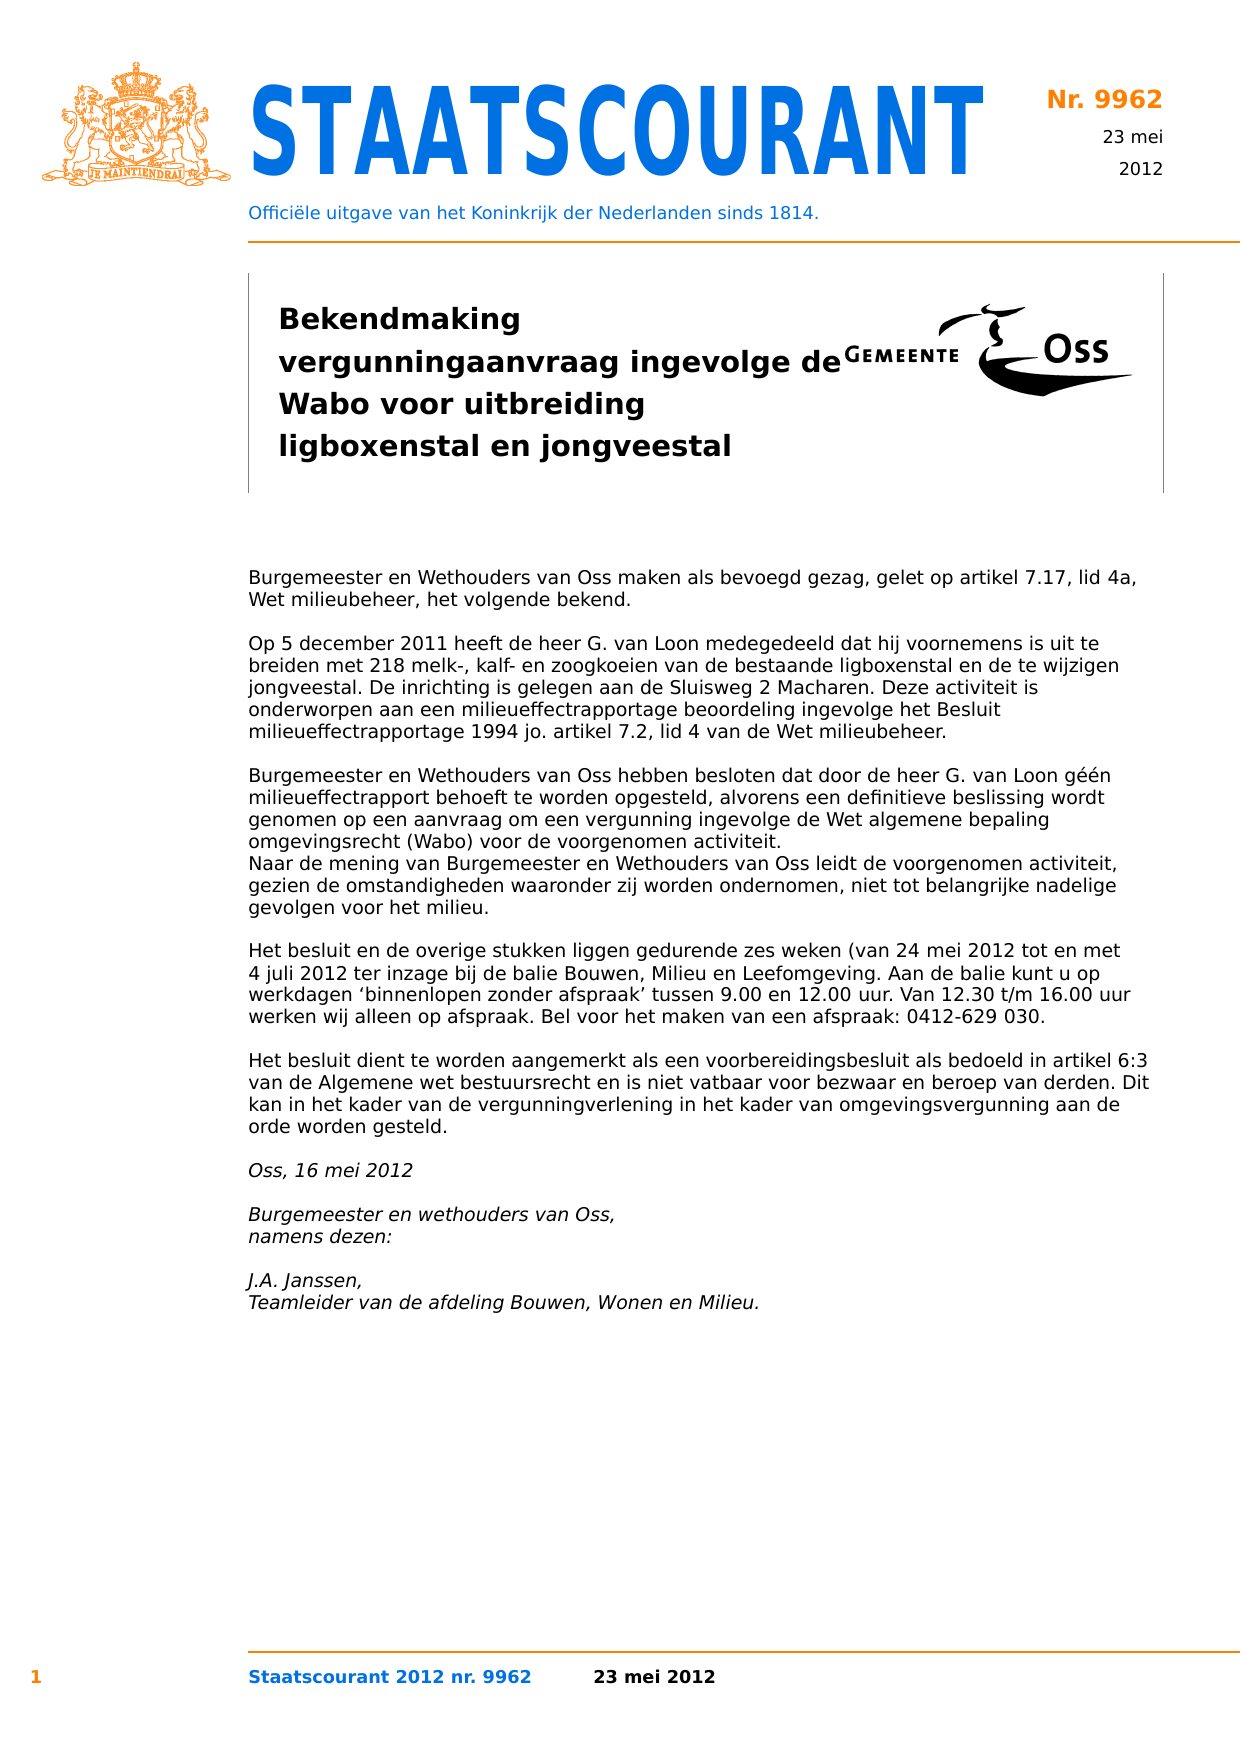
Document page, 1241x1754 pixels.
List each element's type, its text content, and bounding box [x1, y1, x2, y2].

picture [41, 62, 231, 186]
text Burgemeester en Wethouders van Oss maken als bevoegd gezag, gelet op artikel 7.17, lid 4a, Wet milieubeheer, het volgende bekend. [248, 567, 1163, 611]
table_cell Officiële uitgave van het Koninkrijk der Nederlanden sinds 1814. [248, 203, 1240, 241]
text Het besluit dient te worden aangemerkt als een voorbereidingsbesluit als bedoeld in artikel 6:3 van de Algemene wet bestuursrecht en is niet vatbaar voor bezwaar en beroep van derden. Dit kan in het kader van de vergunningverlening in het kader van omgevingsvergunning aan de orde worden gesteld. [248, 1050, 1163, 1138]
picture [844, 302, 1134, 397]
table_header STAATSCOURANT [248, 62, 998, 203]
table_cell 23 mei [998, 121, 1240, 153]
subtitle Bekendmaking vergunningaanvraag ingevolge de Wabo voor uitbreiding ligboxenstal en jongveestal [249, 273, 1163, 493]
text Burgemeester en Wethouders van Oss hebben besloten dat door de heer G. van Loon géén milieueffectrapport behoeft te worden opgesteld, alvorens een definitieve beslissing wordt genomen op een aanvraag om een vergunning ingevolge de Wet algemene bepaling omgevingsrecht (Wabo) voor de voorgenomen activiteit. [248, 765, 1163, 853]
table_header Nr. 9962 [998, 62, 1240, 121]
text Burgemeester en wethouders van Oss, namens dezen: J.A. Janssen, Teamleider van de afdeling Bouwen, Wonen en Milieu. [248, 1204, 1163, 1314]
table_cell 2012 [998, 153, 1240, 203]
text Op 5 december 2011 heeft de heer G. van Loon medegedeeld dat hij voornemens is uit te breiden met 218 melk-, kalf- en zoogkoeien van de bestaande ligboxenstal en de te wijzigen jongveestal. De inrichting is gelegen aan de Sluisweg 2 Macharen. Deze activiteit is onderworpen aan een milieueffectrapportage beoordeling ingevolge het Besluit milieueffectrapportage 1994 jo. artikel 7.2, lid 4 van de Wet milieubeheer. [248, 633, 1163, 743]
text Het besluit en de overige stukken liggen gedurende zes weken (van 24 mei 2012 tot en met 4 juli 2012 ter inzage bij de balie Bouwen, Milieu en Leefomgeving. Aan de balie kunt u op werkdagen ‘binnenlopen zonder afspraak’ tussen 9.00 en 12.00 uur. Van 12.30 t/m 16.00 uur werken wij alleen op afspraak. Bel voor het maken van een afspraak: 0412-629 030. [248, 940, 1163, 1028]
text Naar de mening van Burgemeester en Wethouders van Oss leidt de voorgenomen activiteit, gezien de omstandigheden waaronder zij worden ondernomen, niet tot belangrijke nadelige gevolgen voor het milieu. [248, 853, 1163, 918]
table_header [25, 62, 248, 241]
text Oss, 16 mei 2012 [248, 1160, 1163, 1182]
